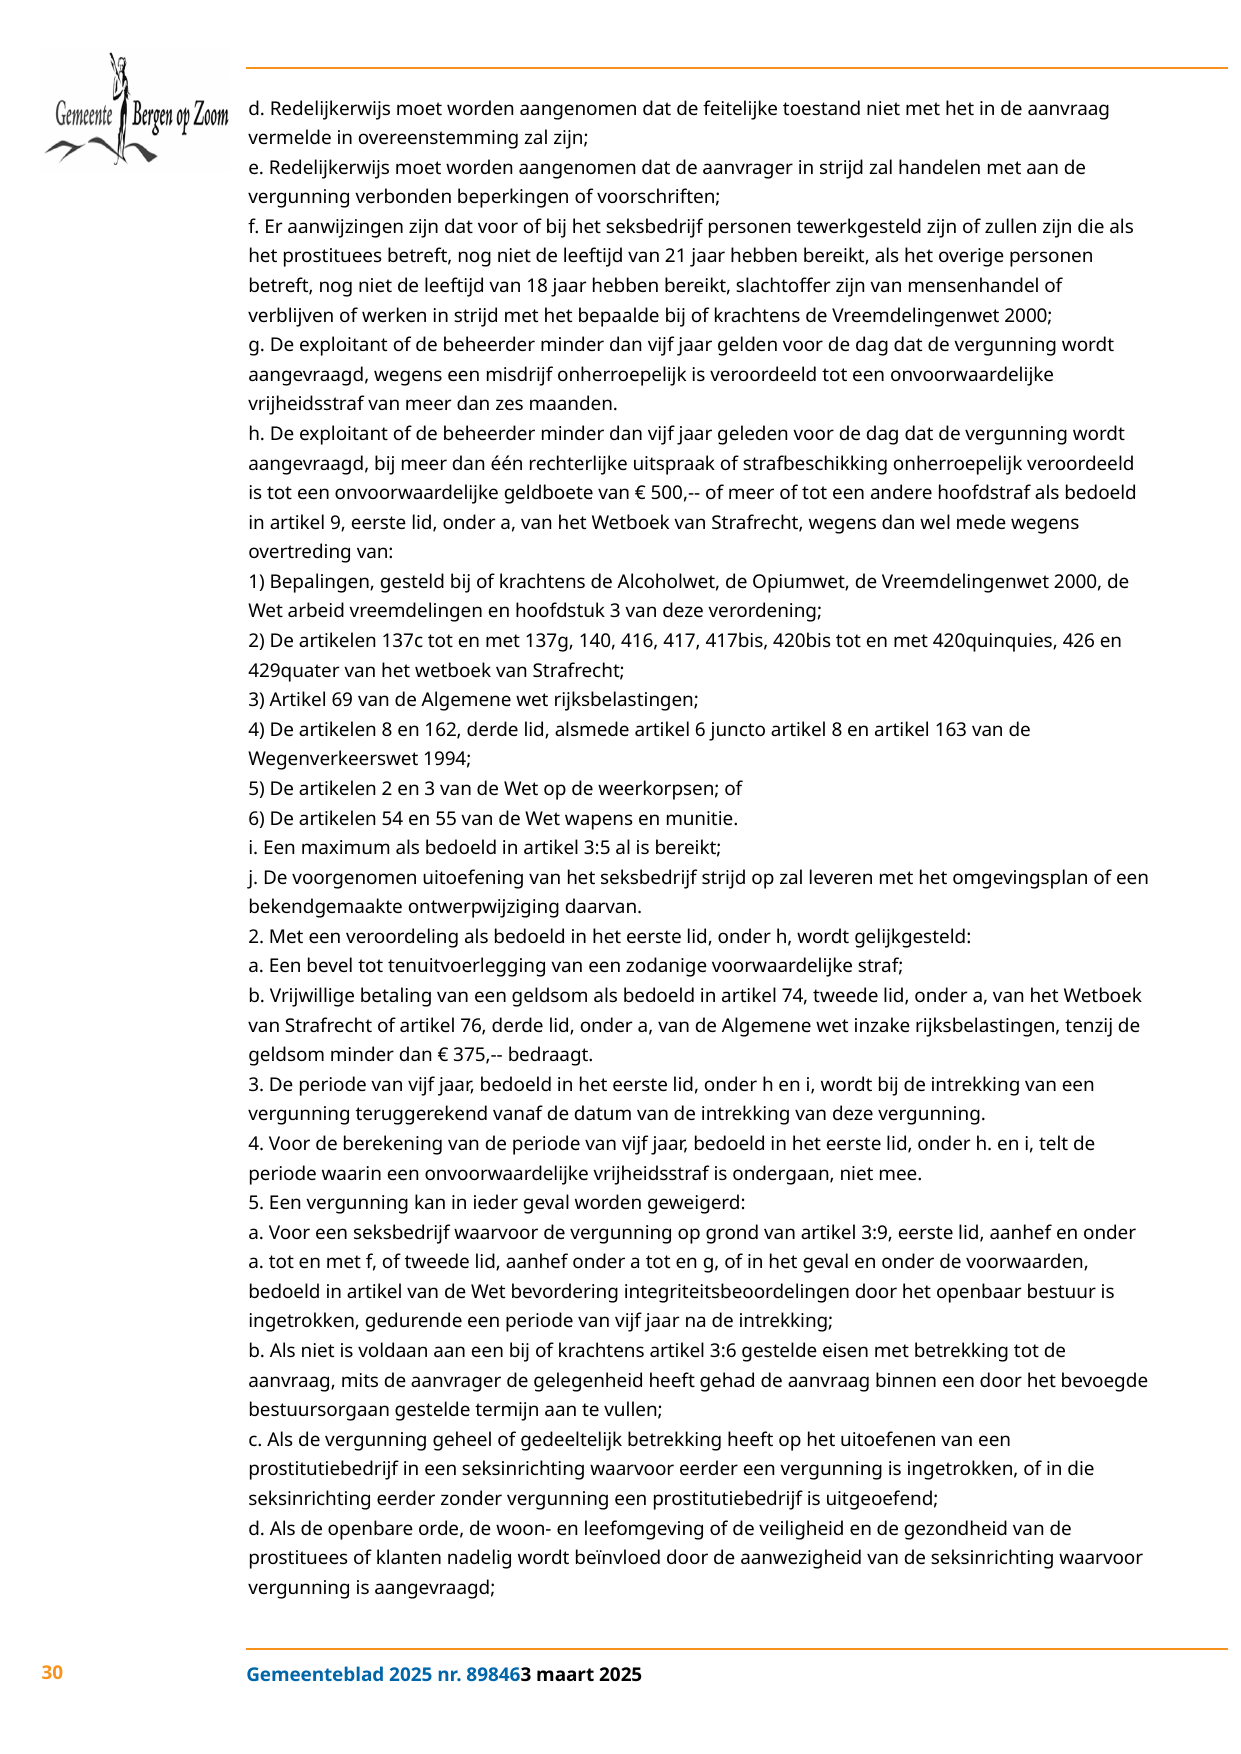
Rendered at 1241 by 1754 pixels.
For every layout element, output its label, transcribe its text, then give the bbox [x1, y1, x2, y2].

text d. Redelijkerwijs moet worden aangenomen dat de feitelijke toestand niet met het in de aanvraag vermelde in overeenstemming zal zijn; [248, 95, 1152, 150]
text b. Vrijwillige betaling van een geldsom als bedoeld in artikel 74, tweede lid, onder a, van het Wetboek van Strafrecht of artikel 76, derde lid, onder a, van de Algemene wet inzake rijksbelastingen, tenzij de geldsom minder dan € 375,-- bedraagt. [248, 982, 1152, 1067]
text 3. De periode van vijf jaar, bedoeld in het eerste lid, onder h en i, wordt bij de intrekking van een vergunning teruggerekend vanaf de datum van de intrekking van deze vergunning. [248, 1071, 1152, 1126]
text 4. Voor de berekening van de periode van vijf jaar, bedoeld in het eerste lid, onder h. en i, telt de periode waarin een onvoorwaardelijke vrijheidsstraf is ondergaan, niet mee. [248, 1130, 1152, 1186]
text c. Als de vergunning geheel of gedeeltelijk betrekking heeft op het uitoefenen van een prostitutiebedrijf in een seksinrichting waarvoor eerder een vergunning is ingetrokken, of in die seksinrichting eerder zonder vergunning een prostitutiebedrijf is uitgeoefend; [248, 1426, 1152, 1511]
text 6) De artikelen 54 en 55 van de Wet wapens en munitie. [248, 805, 1152, 831]
picture [41, 47, 231, 172]
text 1) Bepalingen, gesteld bij of krachtens de Alcoholwet, de Opiumwet, de Vreemdelingenwet 2000, de Wet arbeid vreemdelingen en hoofdstuk 3 van deze verordening; [248, 568, 1152, 623]
text g. De exploitant of de beheerder minder dan vijf jaar gelden voor de dag dat de vergunning wordt aangevraagd, wegens een misdrijf onherroepelijk is veroordeeld tot een onvoorwaardelijke vrijheidsstraf van meer dan zes maanden. [248, 331, 1152, 416]
text a. Voor een seksbedrijf waarvoor de vergunning op grond van artikel 3:9, eerste lid, aanhef en onder a. tot en met f, of tweede lid, aanhef onder a tot en g, of in het geval en onder de voorwaarden, bedoeld in artikel van de Wet bevordering integriteitsbeoordelingen door het openbaar bestuur is ingetrokken, gedurende een periode van vijf jaar na de intrekking; [248, 1219, 1152, 1333]
text f. Er aanwijzingen zijn dat voor of bij het seksbedrijf personen tewerkgesteld zijn of zullen zijn die als het prostituees betreft, nog niet de leeftijd van 21 jaar hebben bereikt, als het overige personen betreft, nog niet de leeftijd van 18 jaar hebben bereikt, slachtoffer zijn van mensenhandel of verblijven of werken in strijd met het bepaalde bij of krachtens de Vreemdelingenwet 2000; [248, 213, 1152, 328]
text e. Redelijkerwijs moet worden aangenomen dat de aanvrager in strijd zal handelen met aan de vergunning verbonden beperkingen of voorschriften; [248, 154, 1152, 209]
text 2) De artikelen 137c tot en met 137g, 140, 416, 417, 417bis, 420bis tot en met 420quinquies, 426 en 429quater van het wetboek van Strafrecht; [248, 627, 1152, 683]
text 4) De artikelen 8 en 162, derde lid, alsmede artikel 6 juncto artikel 8 en artikel 163 van de [248, 716, 1152, 742]
text 2. Met een veroordeling als bedoeld in het eerste lid, onder h, wordt gelijkgesteld: [248, 923, 1152, 949]
text Wegenverkeerswet 1994; [248, 746, 1152, 771]
text b. Als niet is voldaan aan een bij of krachtens artikel 3:6 gestelde eisen met betrekking tot de aanvraag, mits de aanvrager de gelegenheid heeft gehad de aanvraag binnen een door het bevoegde bestuursorgaan gestelde termijn aan te vullen; [248, 1337, 1152, 1422]
text j. De voorgenomen uitoefening van het seksbedrijf strijd op zal leveren met het omgevingsplan of een bekendgemaakte ontwerpwijziging daarvan. [248, 864, 1152, 919]
text a. Een bevel tot tenuitvoerlegging van een zodanige voorwaardelijke straf; [248, 953, 1152, 978]
text 5) De artikelen 2 en 3 van de Wet op de weerkorpsen; of [248, 775, 1152, 801]
text i. Een maximum als bedoeld in artikel 3:5 al is bereikt; [248, 834, 1152, 860]
text d. Als de openbare orde, de woon- en leefomgeving of de veiligheid en de gezondheid van de prostituees of klanten nadelig wordt beïnvloed door de aanwezigheid van de seksinrichting waarvoor vergunning is aangevraagd; [248, 1515, 1152, 1600]
text h. De exploitant of de beheerder minder dan vijf jaar geleden voor de dag dat de vergunning wordt aangevraagd, bij meer dan één rechterlijke uitspraak of strafbeschikking onherroepelijk veroordeeld is tot een onvoorwaardelijke geldboete van € 500,-- of meer of tot een andere hoofdstraf als bedoeld in artikel 9, eerste lid, onder a, van het Wetboek van Strafrecht, wegens dan wel mede wegens overtreding van: [248, 420, 1152, 564]
text 3) Artikel 69 van de Algemene wet rijksbelastingen; [248, 686, 1152, 712]
text 5. Een vergunning kan in ieder geval worden geweigerd: [248, 1189, 1152, 1215]
